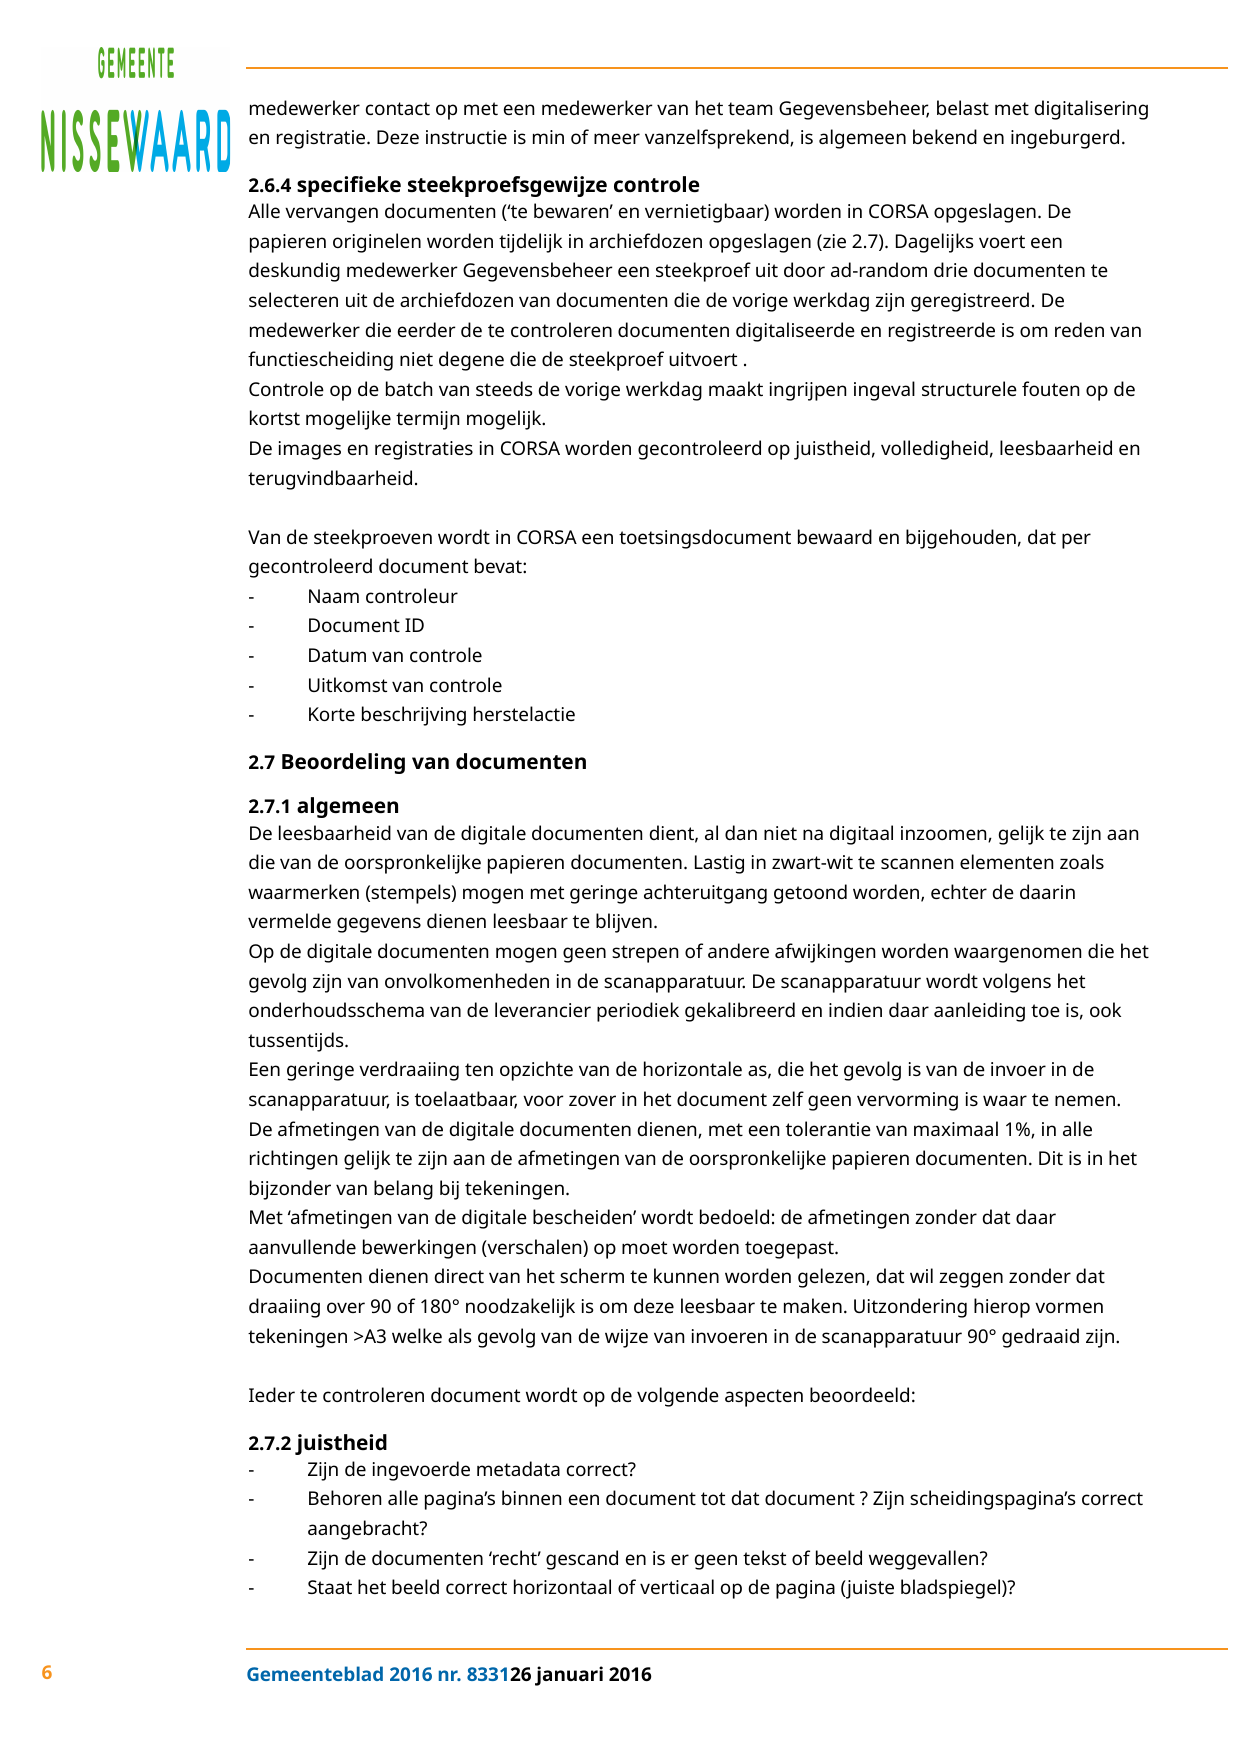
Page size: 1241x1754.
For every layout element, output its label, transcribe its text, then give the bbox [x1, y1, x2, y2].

text Op de digitale documenten mogen geen strepen of andere afwijkingen worden waargenomen die het gevolg zijn van onvolkomenheden in de scanapparatuur. De scanapparatuur wordt volgens het onderhoudsschema van de leverancier periodiek gekalibreerd en indien daar aanleiding toe is, ook tussentijds. [248, 938, 1152, 1053]
text Van de steekproeven wordt in CORSA een toetsingsdocument bewaard en bijgehouden, dat per gecontroleerd document bevat: [248, 524, 1152, 579]
text 2.6.4 specifieke steekproefsgewijze controle [248, 170, 1152, 198]
text 2.7 Beoordeling van documenten [248, 747, 1152, 775]
picture [41, 47, 231, 172]
picture [222, 122, 227, 160]
text Alle vervangen documenten (‘te bewaren’ en vernietigbaar) worden in CORSA opgeslagen. De papieren originelen worden tijdelijk in archiefdozen opgeslagen (zie 2.7). Dagelijks voert een deskundig medewerker Gegevensbeheer een steekproef uit door ad-random drie documenten te selecteren uit de archiefdozen van documenten die de vorige werkdag zijn geregistreerd. De medewerker die eerder de te controleren documenten digitaliseerde en registreerde is om reden van functiescheiding niet degene die de steekproef uitvoert . [248, 198, 1152, 372]
text Een geringe verdraaiing ten opzichte van de horizontale as, die het gevolg is van de invoer in de scanapparatuur, is toelaatbaar, voor zover in het document zelf geen vervorming is waar te nemen. [248, 1057, 1152, 1112]
picture [154, 157, 165, 172]
list Uitkomst van controle [248, 672, 1152, 697]
list Document ID [248, 613, 1152, 638]
list Staat het beeld correct horizontaal of verticaal op de pagina (juiste bladspiegel)? [248, 1574, 1152, 1600]
text Documenten dienen direct van het scherm te kunnen worden gelezen, dat wil zeggen zonder dat draaiing over 90 of 180° noodzakelijk is om deze leesbaar te maken. Uitzondering hierop vormen tekeningen >A3 welke als gevolg van de wijze van invoeren in de scanapparatuur 90° gedraaid zijn. [248, 1264, 1152, 1348]
list Zijn de documenten ‘recht’ gescand en is er geen tekst of beeld weggevallen? [248, 1545, 1152, 1571]
text 2.7.1 algemeen [248, 791, 1152, 820]
list Behoren alle pagina’s binnen een document tot dat document ? Zijn scheidingspagina’s correct aangebracht? [248, 1486, 1152, 1541]
text De afmetingen van de digitale documenten dienen, met een tolerantie van maximaal 1%, in alle richtingen gelijk te zijn aan de afmetingen van de oorspronkelijke papieren documenten. Dit is in het bijzonder van belang bij tekeningen. [248, 1116, 1152, 1201]
text 2.7.2 juistheid [248, 1428, 1152, 1456]
picture [176, 157, 187, 172]
picture [200, 151, 206, 172]
text Ieder te controleren document wordt op de volgende aspecten beoordeeld: [248, 1382, 1152, 1408]
list Zijn de ingevoerde metadata correct? [248, 1456, 1152, 1482]
text De images en registraties in CORSA worden gecontroleerd op juistheid, volledigheid, leesbaarheid en terugvindbaarheid. [248, 435, 1152, 490]
text medewerker contact op met een medewerker van het team Gegevensbeheer, belast met digitalisering en registratie. Deze instructie is min of meer vanzelfsprekend, is algemeen bekend en ingeburgerd. [248, 95, 1152, 150]
picture [201, 122, 206, 138]
text Met ‘afmetingen van de digitale bescheiden’ wordt bedoeld: de afmetingen zonder dat daar aanvullende bewerkingen (verschalen) op moet worden toegepast. [248, 1204, 1152, 1260]
list Datum van controle [248, 642, 1152, 668]
list Naam controleur [248, 583, 1152, 609]
text De leesbaarheid van de digitale documenten dient, al dan niet na digitaal inzoomen, gelijk te zijn aan die van de oorspronkelijke papieren documenten. Lastig in zwart-wit te scannen elementen zoals waarmerken (stempels) mogen met geringe achteruitgang getoond worden, echter de daarin vermelde gegevens dienen leesbaar te blijven. [248, 820, 1152, 934]
text Controle op de batch van steeds de vorige werkdag maakt ingrijpen ingeval structurele fouten op de kortst mogelijke termijn mogelijk. [248, 376, 1152, 431]
list Korte beschrijving herstelactie [248, 701, 1152, 727]
